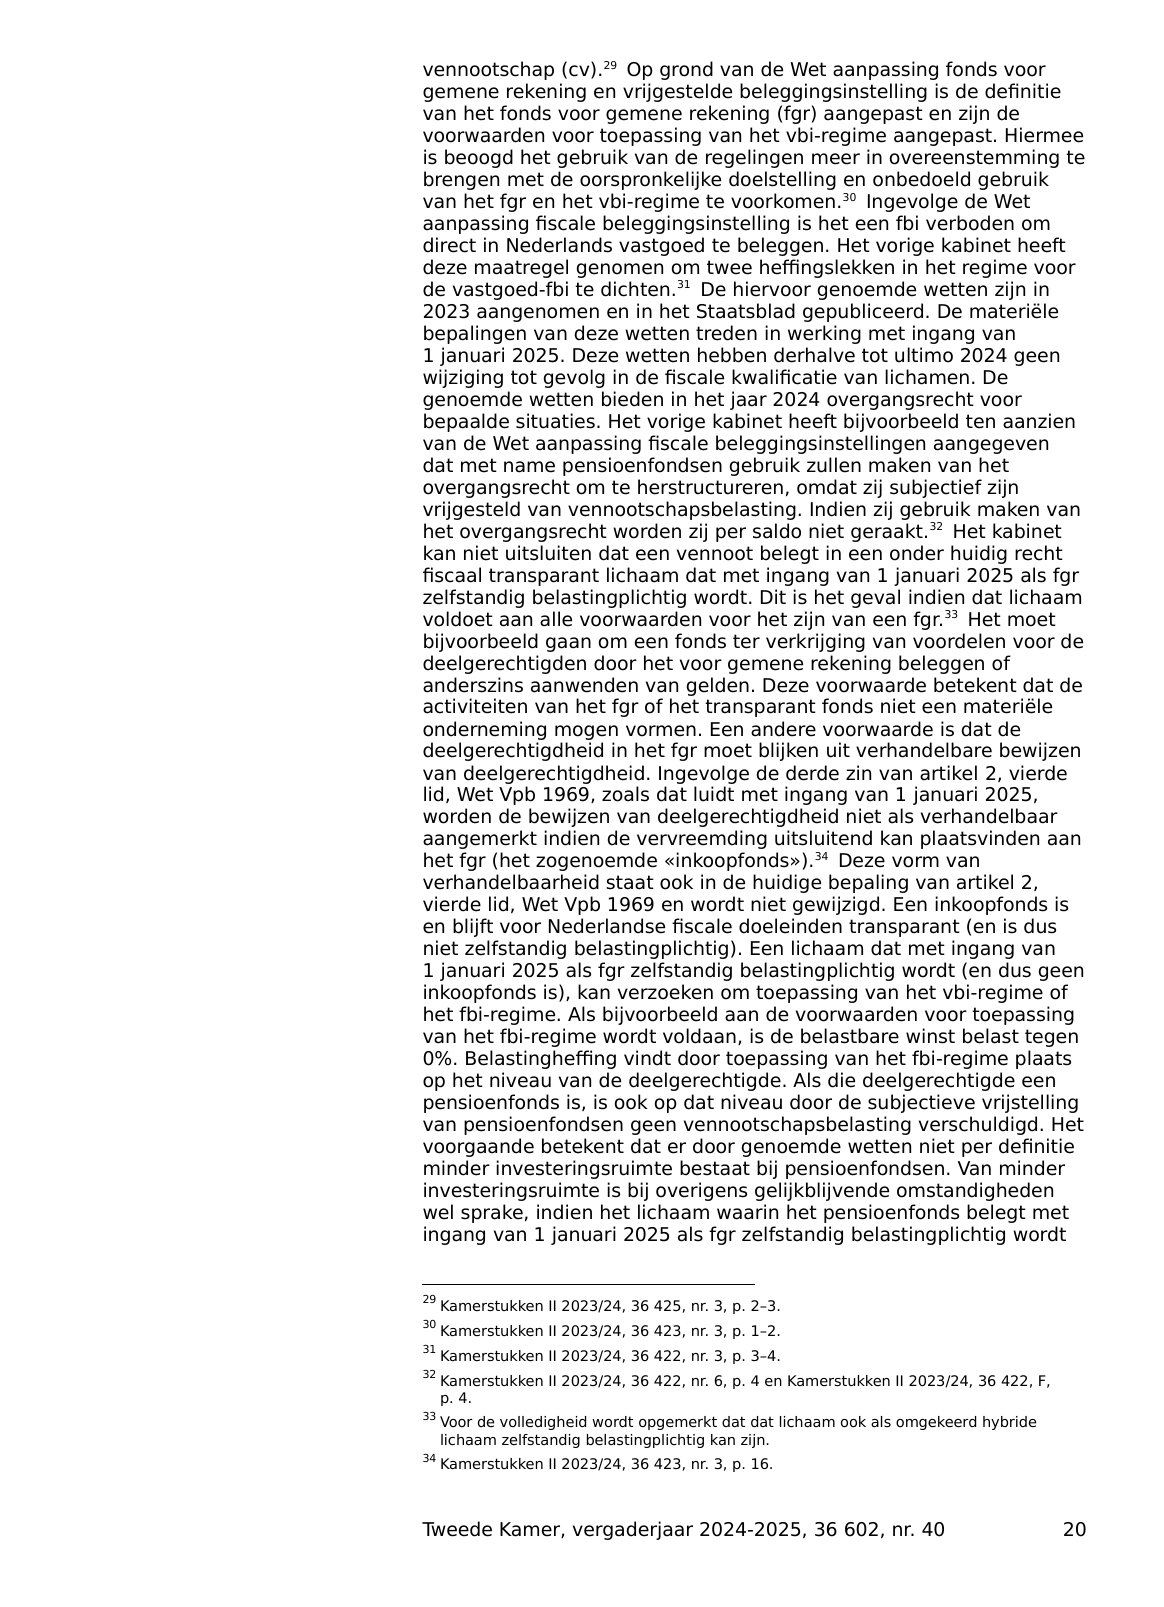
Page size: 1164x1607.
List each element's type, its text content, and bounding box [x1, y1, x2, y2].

text vennootschap (cv). Op grond van de Wet aanpassing fonds voor gemene rekening en vrijgestelde beleggingsinstelling is de definitie van het fonds voor gemene rekening (fgr) aangepast en zijn de voorwaarden voor toepassing van het vbi-regime aangepast. Hiermee is beoogd het gebruik van de regelingen meer in overeenstemming te brengen met de oorspronkelijke doelstelling en onbedoeld gebruik van het fgr en het vbi-regime te voorkomen. Ingevolge de Wet aanpassing fiscale beleggingsinstelling is het een fbi verboden om direct in Nederlands vastgoed te beleggen. Het vorige kabinet heeft deze maatregel genomen om twee heffingslekken in het regime voor de vastgoed-fbi te dichten. De hiervoor genoemde wetten zijn in 2023 aangenomen en in het Staatsblad gepubliceerd. De materiële bepalingen van deze wetten treden in werking met ingang van 1 januari 2025. Deze wetten hebben derhalve tot ultimo 2024 geen wijziging tot gevolg in de fiscale kwalificatie van lichamen. De genoemde wetten bieden in het jaar 2024 overgangsrecht voor bepaalde situaties. Het vorige kabinet heeft bijvoorbeeld ten aanzien van de Wet aanpassing fiscale beleggingsinstellingen aangegeven dat met name pensioenfondsen gebruik zullen maken van het overgangsrecht om te herstructureren, omdat zij subjectief zijn vrijgesteld van vennootschapsbelasting. Indien zij gebruik maken van het overgangsrecht worden zij per saldo niet geraakt. Het kabinet kan niet uitsluiten dat een vennoot belegt in een onder huidig recht fiscaal transparant lichaam dat met ingang van 1 januari 2025 als fgr zelfstandig belastingplichtig wordt. Dit is het geval indien dat lichaam voldoet aan alle voorwaarden voor het zijn van een fgr. Het moet bijvoorbeeld gaan om een fonds ter verkrijging van voordelen voor de deelgerechtigden door het voor gemene rekening beleggen of anderszins aanwenden van gelden. Deze voorwaarde betekent dat de activiteiten van het fgr of het transparant fonds niet een materiële onderneming mogen vormen. Een andere voorwaarde is dat de deelgerechtigdheid in het fgr moet blijken uit verhandelbare bewijzen van deelgerechtigdheid. Ingevolge de derde zin van artikel 2, vierde lid, Wet Vpb 1969, zoals dat luidt met ingang van 1 januari 2025, worden de bewijzen van deelgerechtigdheid niet als verhandelbaar aangemerkt indien de vervreemding uitsluitend kan plaatsvinden aan het fgr (het zogenoemde «inkoopfonds»). Deze vorm van verhandelbaarheid staat ook in de huidige bepaling van artikel 2, vierde lid, Wet Vpb 1969 en wordt niet gewijzigd. Een inkoopfonds is en blijft voor Nederlandse fiscale doeleinden transparant (en is dus niet zelfstandig belastingplichtig). Een lichaam dat met ingang van 1 januari 2025 als fgr zelfstandig belastingplichtig wordt (en dus geen inkoopfonds is), kan verzoeken om toepassing van het vbi-regime of het fbi-regime. Als bijvoorbeeld aan de voorwaarden voor toepassing van het fbi-regime wordt voldaan, is de belastbare winst belast tegen 0%. Belastingheffing vindt door toepassing van het fbi-regime plaats op het niveau van de deelgerechtigde. Als die deelgerechtigde een pensioenfonds is, is ook op dat niveau door de subjectieve vrijstelling van pensioenfondsen geen vennootschapsbelasting verschuldigd. Het voorgaande betekent dat er door genoemde wetten niet per definitie minder investeringsruimte bestaat bij pensioenfondsen. Van minder investeringsruimte is bij overigens gelijkblijvende omstandigheden wel sprake, indien het lichaam waarin het pensioenfonds belegt met ingang van 1 januari 2025 als fgr zelfstandig belastingplichtig wordt [422, 59, 1087, 1246]
text Kamerstukken II 2023/24, 36 422, nr. 3, p. 3–4. [422, 1343, 1087, 1366]
text Kamerstukken II 2023/24, 36 425, nr. 3, p. 2–3. [422, 1293, 1087, 1316]
text Kamerstukken II 2023/24, 36 422, nr. 6, p. 4 en Kamerstukken II 2023/24, 36 422, F, p. 4. [422, 1368, 1087, 1407]
text Kamerstukken II 2023/24, 36 423, nr. 3, p. 16. [422, 1452, 1087, 1474]
text Voor de volledigheid wordt opgemerkt dat dat lichaam ook als omgekeerd hybride lichaam zelfstandig belastingplichtig kan zijn. [422, 1410, 1087, 1449]
text Kamerstukken II 2023/24, 36 423, nr. 3, p. 1–2. [422, 1318, 1087, 1341]
